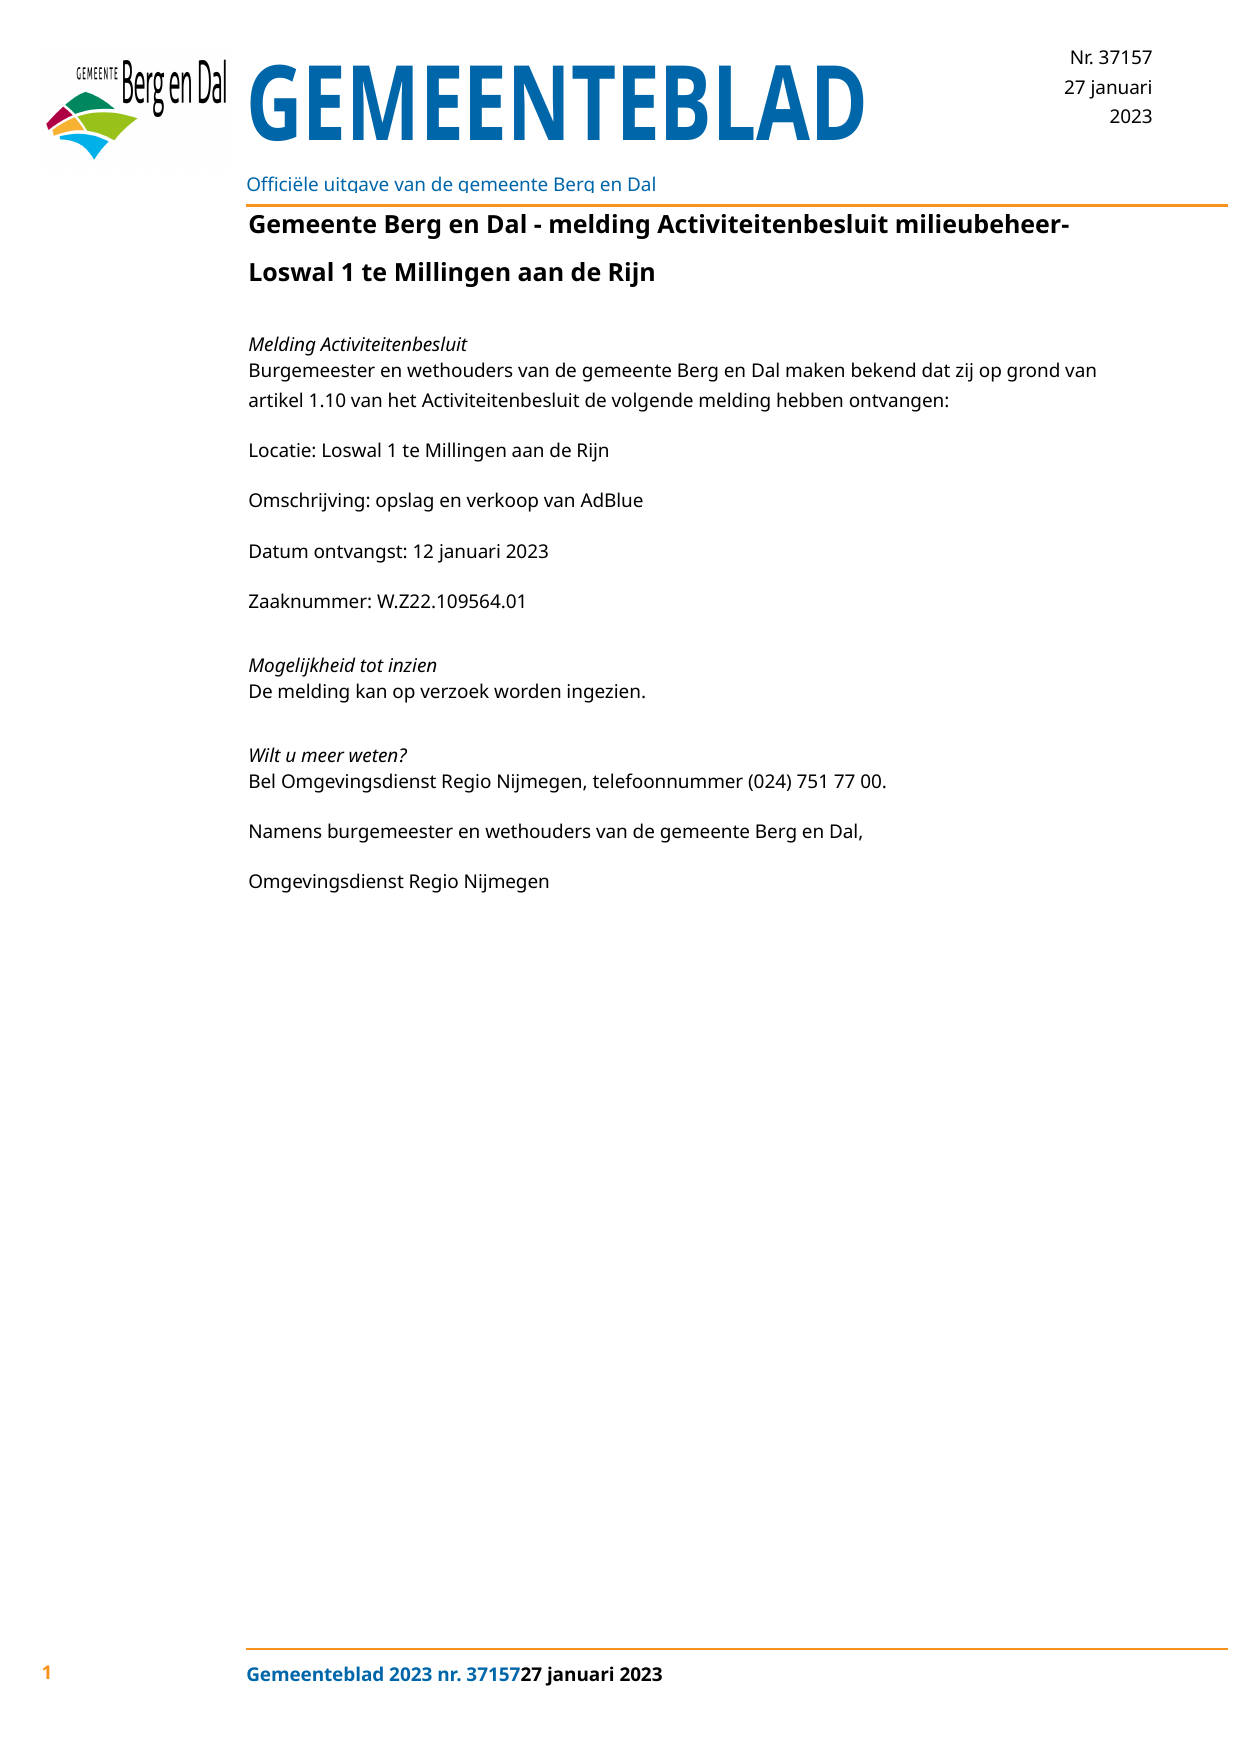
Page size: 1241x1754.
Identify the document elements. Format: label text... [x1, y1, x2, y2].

text Omgevingsdienst Regio Nijmegen [248, 869, 1152, 894]
text Locatie: Loswal 1 te Millingen aan de Rijn [248, 437, 1152, 463]
text Namens burgemeester en wethouders van de gemeente Berg en Dal, [248, 818, 1152, 844]
text Datum ontvangst: 12 januari 2023 [248, 538, 1152, 564]
text Mogelijkheid tot inzien [248, 652, 1152, 678]
text Bel Omgevingsdienst Regio Nijmegen, telefoonnummer (024) 751 77 00. [248, 768, 1152, 793]
text Zaaknummer: W.Z22.109564.01 [248, 588, 1152, 614]
text Burgemeester en wethouders van de gemeente Berg en Dal maken bekend dat zij op grond van artikel 1.10 van het Activiteitenbesluit de volgende melding hebben ontvangen: [248, 357, 1152, 412]
text Omschrijving: opslag en verkoop van AdBlue [248, 488, 1152, 513]
text De melding kan op verzoek worden ingezien. [248, 678, 1152, 704]
text Wilt u meer weten? [248, 742, 1152, 768]
picture [41, 47, 231, 172]
text Melding Activiteitenbesluit [248, 331, 1152, 357]
text Gemeente Berg en Dal - melding Activiteitenbesluit milieubeheer- Loswal 1 te Millingen aan de Rijn [248, 207, 1152, 288]
